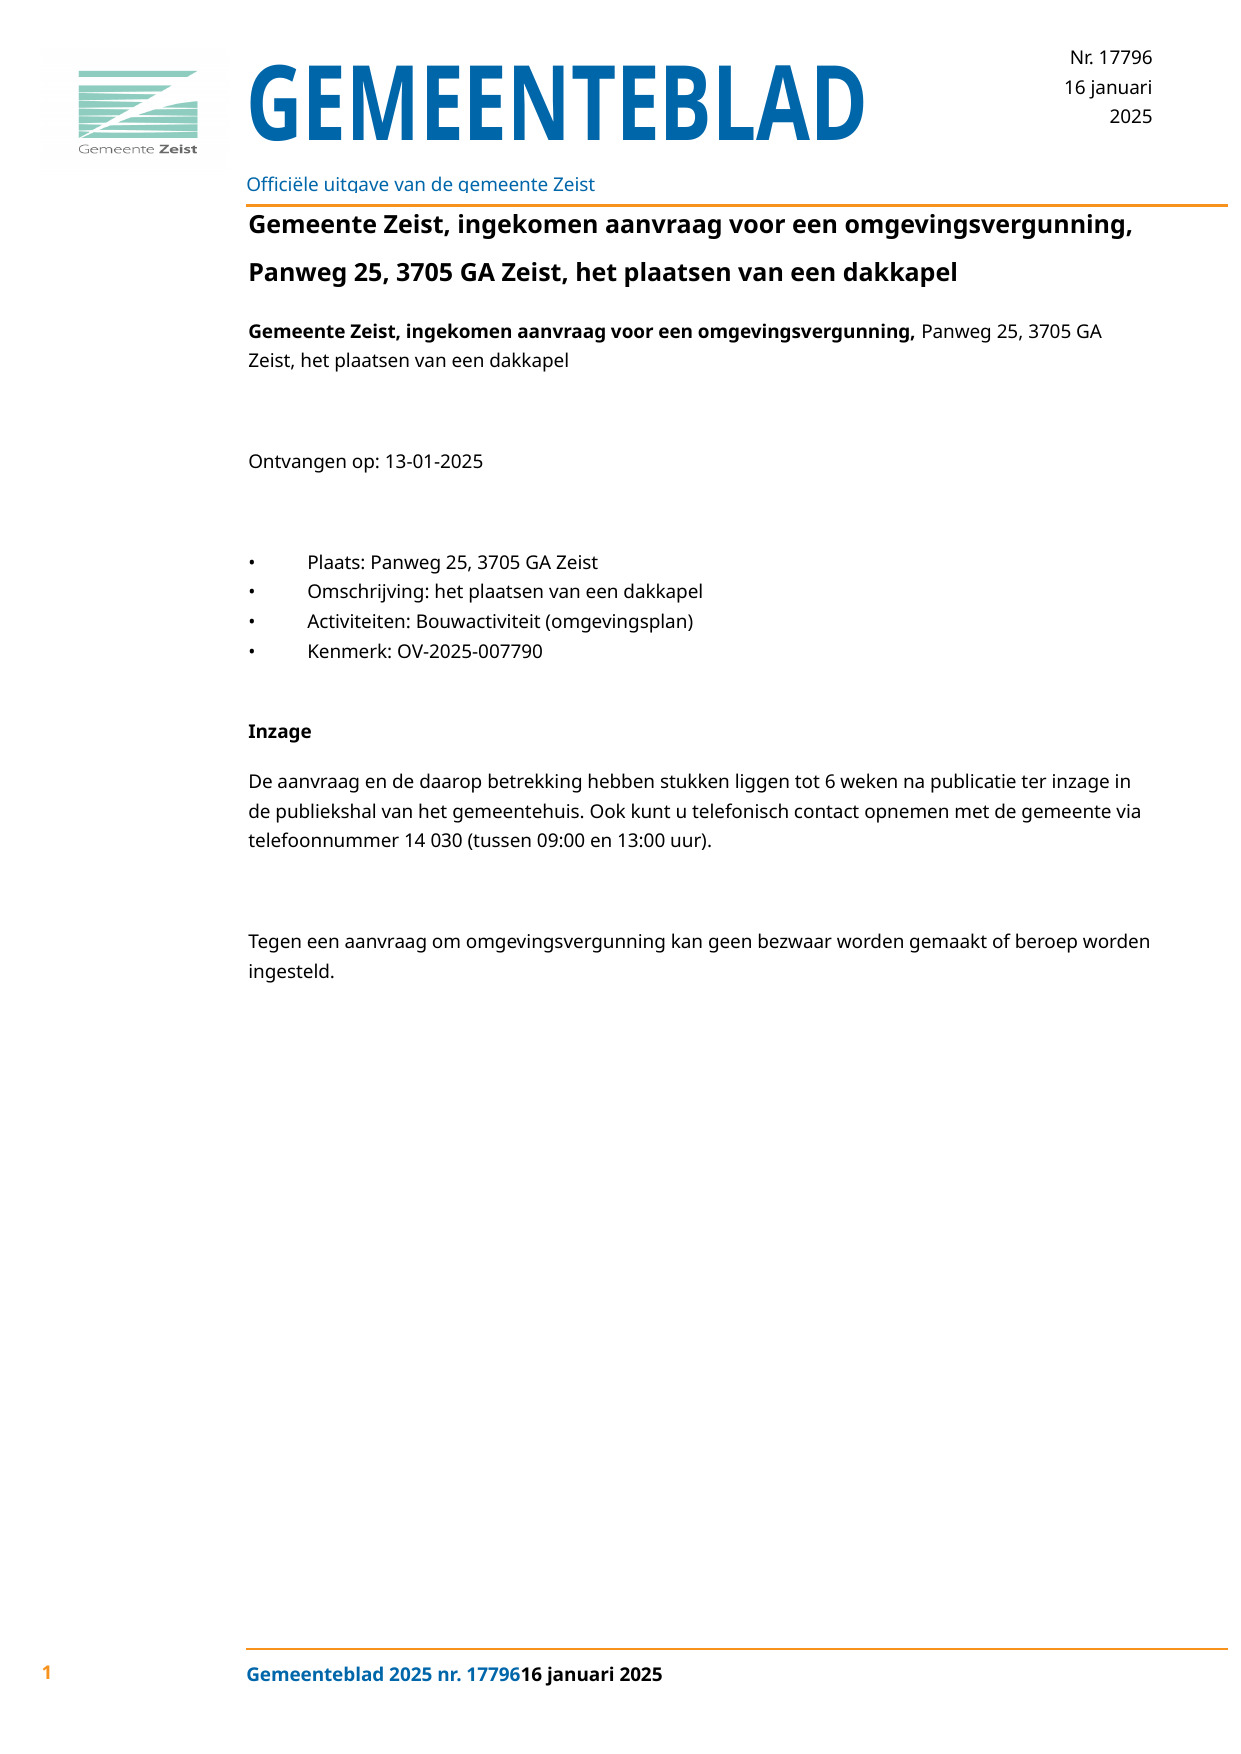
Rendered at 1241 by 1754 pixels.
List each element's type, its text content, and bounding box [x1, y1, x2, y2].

text Gemeente Zeist, ingekomen aanvraag voor een omgevingsvergunning, Panweg 25, 3705 GA Zeist, het plaatsen van een dakkapel [248, 318, 1152, 373]
text Tegen een aanvraag om omgevingsvergunning kan geen bezwaar worden gemaakt of beroep worden ingesteld. [248, 928, 1152, 984]
list Plaats: Panweg 25, 3705 GA Zeist [248, 549, 1152, 575]
list Kenmerk: OV-2025-007790 [248, 638, 1152, 664]
list Activiteiten: Bouwactiviteit (omgevingsplan) [248, 608, 1152, 634]
text Inzage [248, 718, 1152, 744]
picture [41, 47, 231, 172]
list Omschrijving: het plaatsen van een dakkapel [248, 579, 1152, 604]
text Ontvangen op: 13-01-2025 [248, 448, 1152, 474]
text De aanvraag en de daarop betrekking hebben stukken liggen tot 6 weken na publicatie ter inzage in de publiekshal van het gemeentehuis. Ook kunt u telefonisch contact opnemen met de gemeente via telefoonnummer 14 030 (tussen 09:00 en 13:00 uur). [248, 768, 1152, 853]
text Gemeente Zeist, ingekomen aanvraag voor een omgevingsvergunning, Panweg 25, 3705 GA Zeist, het plaatsen van een dakkapel [248, 207, 1152, 288]
